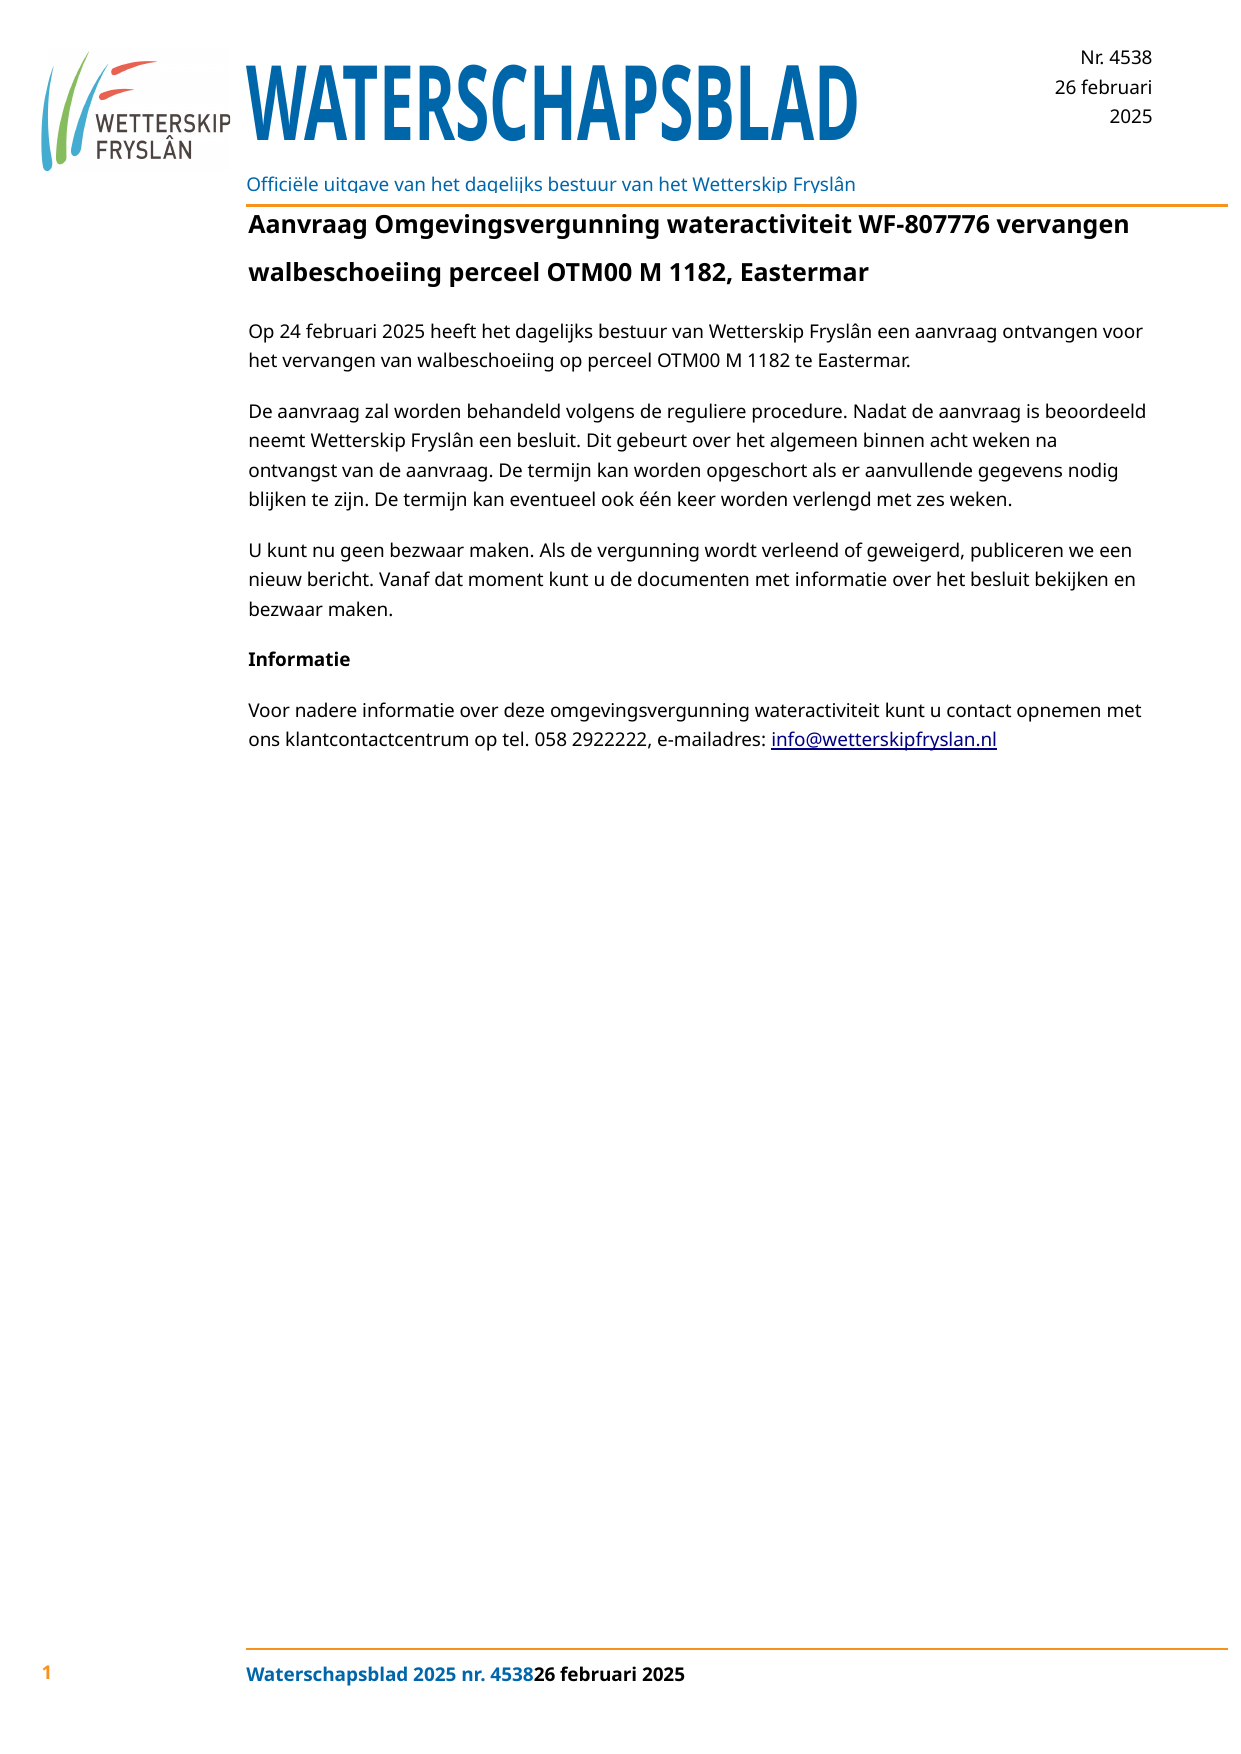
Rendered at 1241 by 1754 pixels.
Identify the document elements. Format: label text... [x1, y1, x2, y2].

text Voor nadere informatie over deze omgevingsvergunning wateractiviteit kunt u contact opnemen met ons klantcontactcentrum op tel. 058 2922222, e-mailadres: info@wetterskipfryslan.nl [248, 697, 1152, 752]
text U kunt nu geen bezwaar maken. Als de vergunning wordt verleend of geweigerd, publiceren we een nieuw bericht. Vanaf dat moment kunt u de documenten met informatie over het besluit bekijken en bezwaar maken. [248, 537, 1152, 622]
text Op 24 februari 2025 heeft het dagelijks bestuur van Wetterskip Fryslân een aanvraag ontvangen voor het vervangen van walbeschoeiing op perceel OTM00 M 1182 te Eastermar. [248, 318, 1152, 373]
text Aanvraag Omgevingsvergunning wateractiviteit WF-807776 vervangen walbeschoeiing perceel OTM00 M 1182, Eastermar [248, 207, 1152, 288]
picture [41, 47, 231, 172]
text Informatie [248, 647, 1152, 672]
text De aanvraag zal worden behandeld volgens de reguliere procedure. Nadat de aanvraag is beoordeeld neemt Wetterskip Fryslân een besluit. Dit gebeurt over het algemeen binnen acht weken na ontvangst van de aanvraag. De termijn kan worden opgeschort als er aanvullende gegevens nodig blijken te zijn. De termijn kan eventueel ook één keer worden verlengd met zes weken. [248, 398, 1152, 512]
